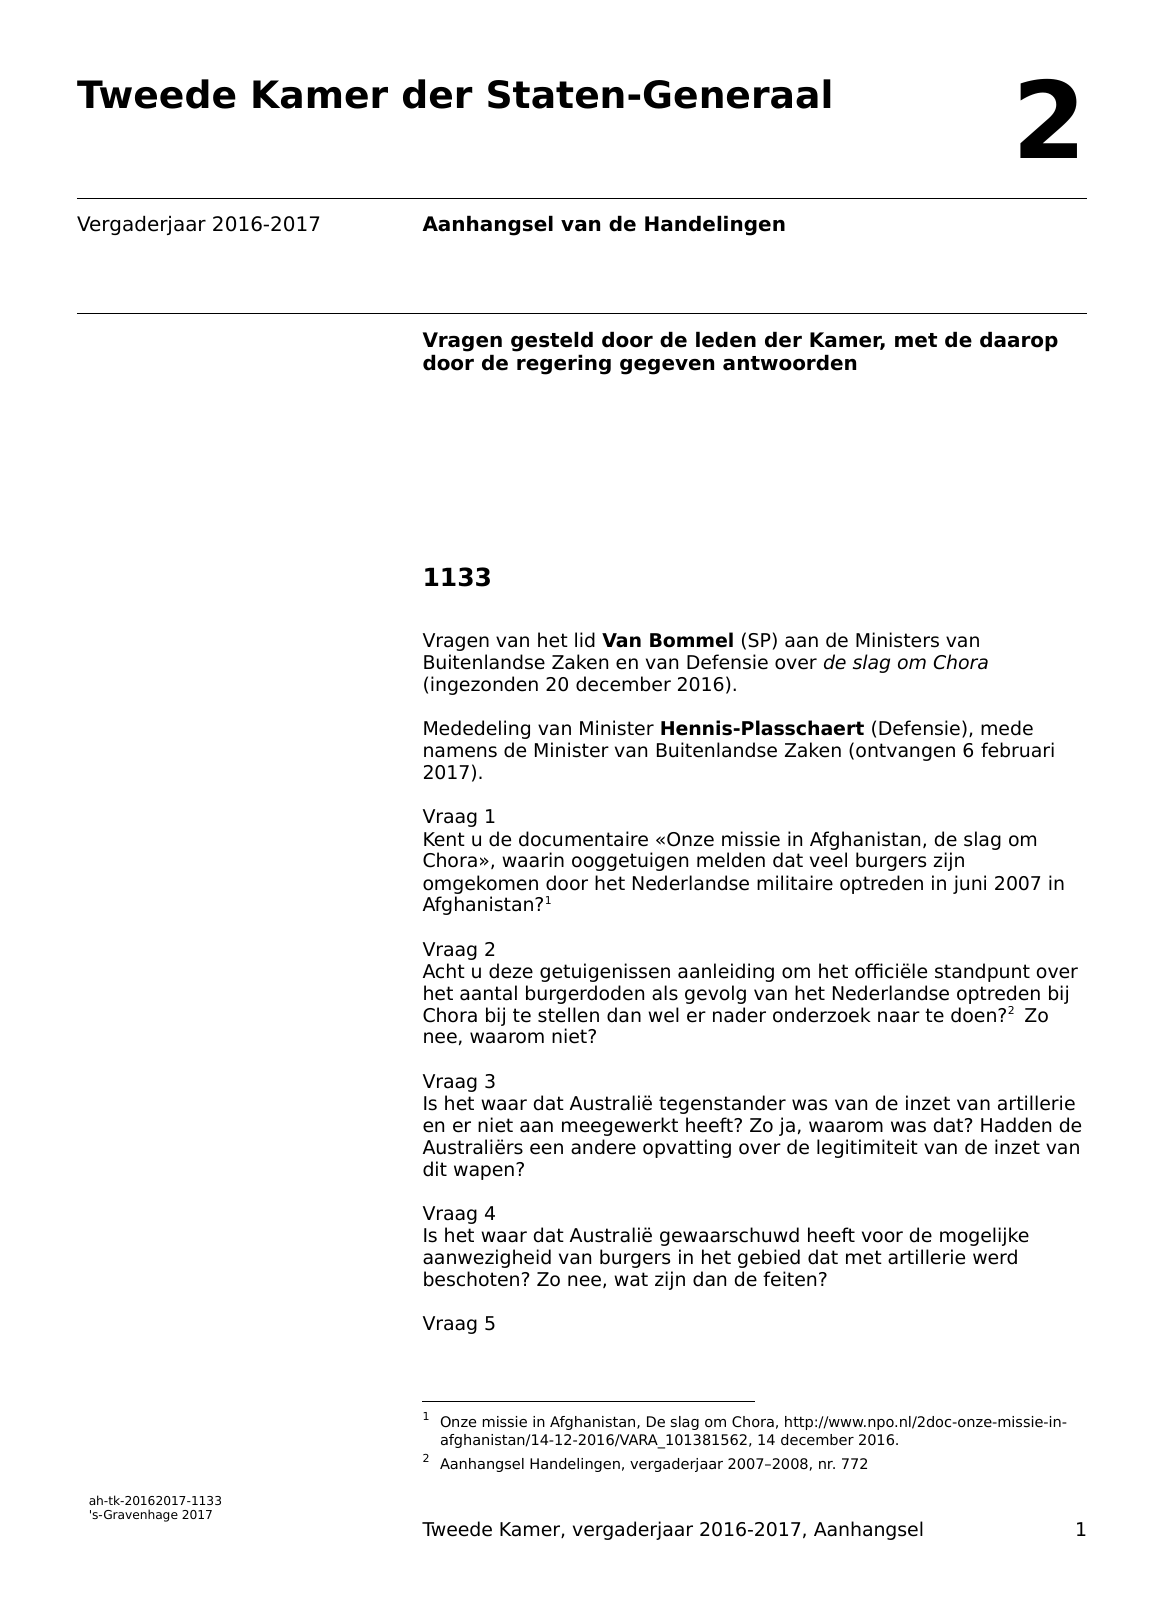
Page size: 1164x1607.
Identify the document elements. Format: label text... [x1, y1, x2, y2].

text Onze missie in Afghanistan, De slag om Chora, http://www.npo.nl/2doc-onze-missie-in-afghanistan/14-12-2016/VARA_101381562, 14 december 2016. [422, 1410, 1087, 1449]
text Vraag 2 [422, 938, 1087, 961]
text ah-tk-20162017-1133 [88, 1494, 323, 1508]
table_header Tweede Kamer der Staten-Generaal [77, 59, 886, 198]
table_cell [77, 314, 422, 375]
text Kent u de documentaire «Onze missie in Afghanistan, de slag om Chora», waarin ooggetuigen melden dat veel burgers zijn omgekomen door het Nederlandse militaire optreden in juni 2007 in Afghanistan? [422, 828, 1087, 916]
text Vraag 3 [422, 1071, 1087, 1093]
text Mededeling van Minister Hennis-Plasschaert (Defensie), mede namens de Minister van Buitenlandse Zaken (ontvangen 6 februari 2017). [422, 718, 1087, 784]
text 's-Gravenhage 2017 [88, 1508, 323, 1522]
text Acht u deze getuigenissen aanleiding om het officiële standpunt over het aantal burgerdoden als gevolg van het Nederlandse optreden bij Chora bij te stellen dan wel er nader onderzoek naar te doen? Zo nee, waarom niet? [422, 961, 1087, 1048]
table_cell Aanhangsel van de Handelingen [422, 199, 1087, 313]
text Vraag 4 [422, 1203, 1087, 1225]
table_cell Vergaderjaar 2016-2017 [77, 199, 422, 313]
text Vragen van het lid Van Bommel (SP) aan de Ministers van Buitenlandse Zaken en van Defensie over de slag om Chora (ingezonden 20 december 2016). [422, 630, 1087, 696]
table_cell Vragen gesteld door de leden der Kamer, met de daarop door de regering gegeven antwoorden [422, 314, 1087, 375]
table_header 2 [886, 59, 1087, 198]
text 1133 [422, 563, 1087, 592]
text Vraag 5 [422, 1313, 1087, 1335]
text Is het waar dat Australië tegenstander was van de inzet van artillerie en er niet aan meegewerkt heeft? Zo ja, waarom was dat? Hadden de Australiërs een andere opvatting over de legitimiteit van de inzet van dit wapen? [422, 1093, 1087, 1181]
text Is het waar dat Australië gewaarschuwd heeft voor de mogelijke aanwezigheid van burgers in het gebied dat met artillerie werd beschoten? Zo nee, wat zijn dan de feiten? [422, 1225, 1087, 1291]
text Vraag 1 [422, 806, 1087, 828]
text Aanhangsel Handelingen, vergaderjaar 2007–2008, nr. 772 [422, 1452, 1087, 1474]
